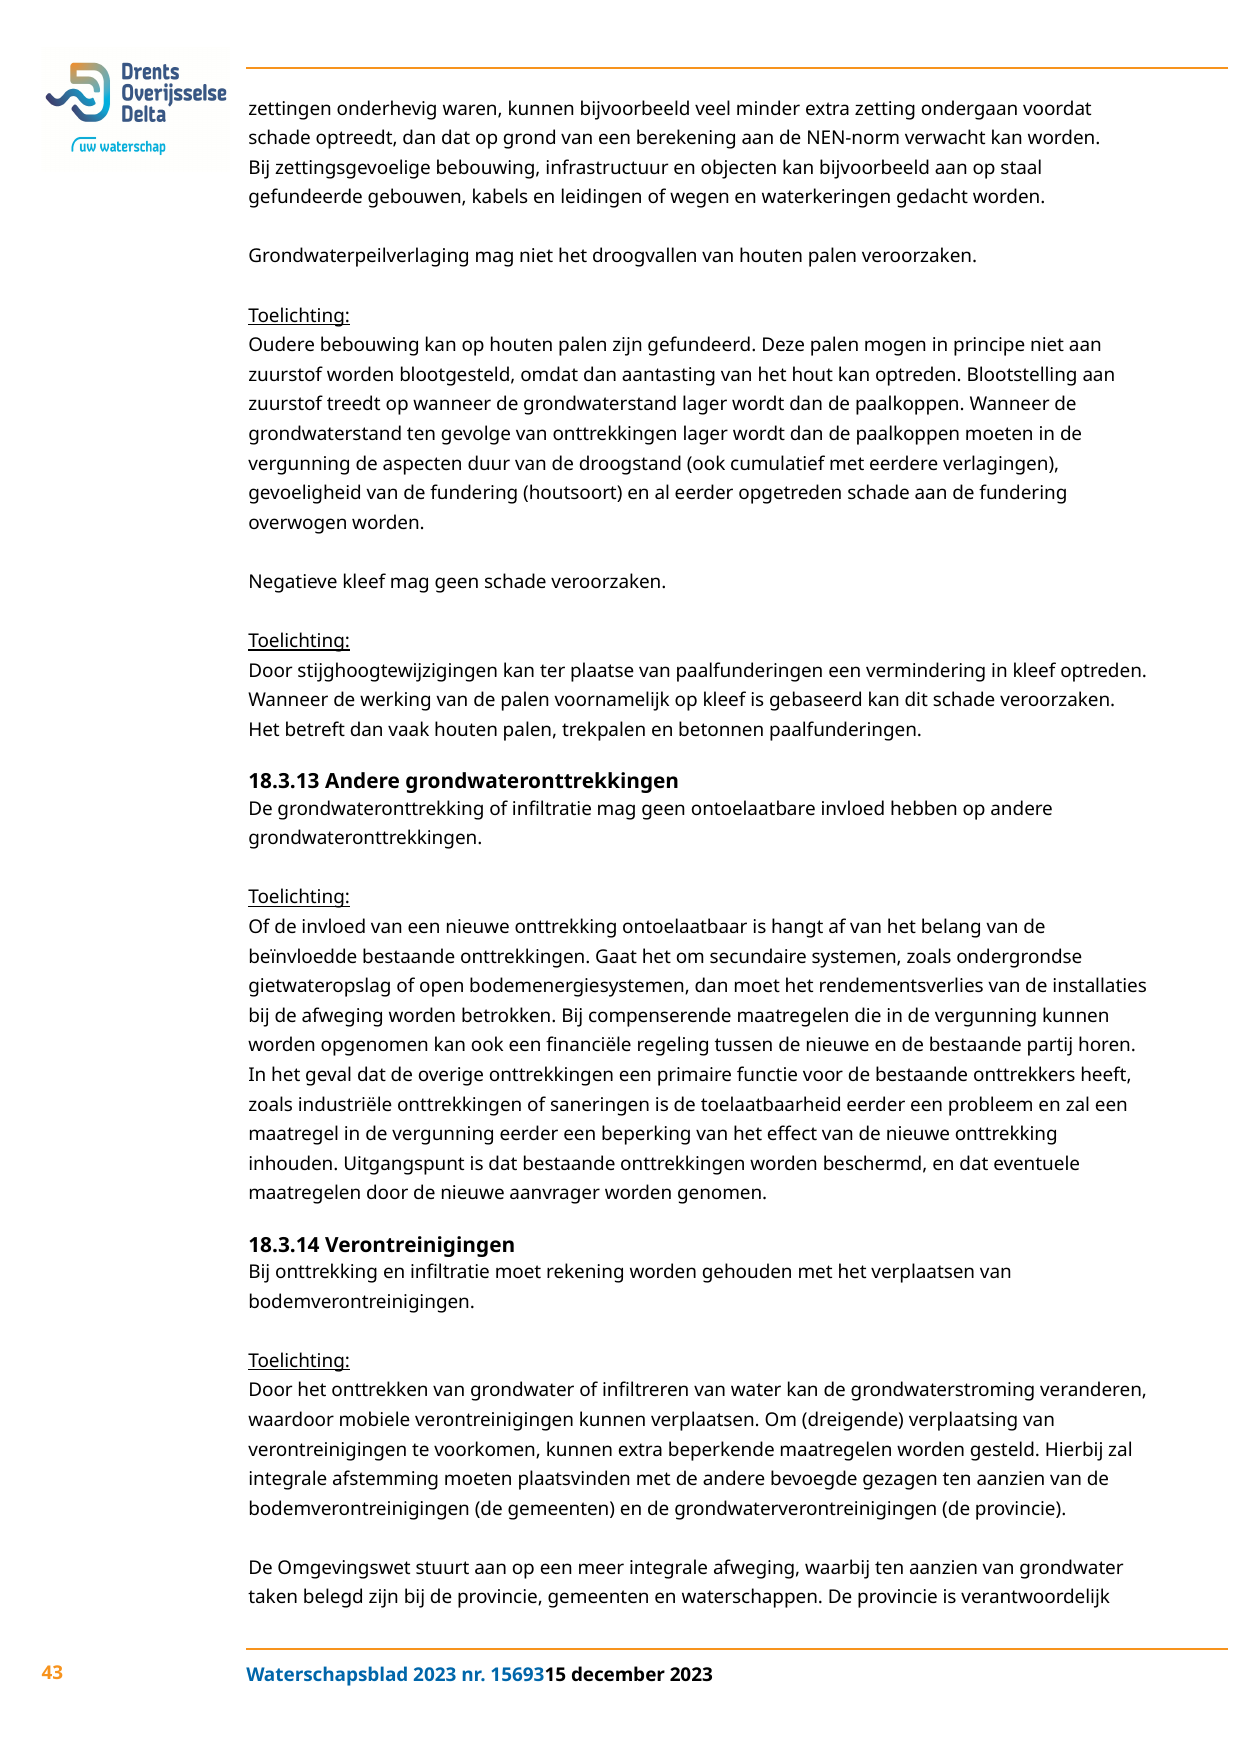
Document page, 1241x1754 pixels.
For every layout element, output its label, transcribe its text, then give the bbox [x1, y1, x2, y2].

text Toelichting: [248, 627, 1152, 653]
text zettingen onderhevig waren, kunnen bijvoorbeeld veel minder extra zetting ondergaan voordat schade optreedt, dan dat op grond van een berekening aan de NEN-norm verwacht kan worden. [248, 95, 1152, 150]
text Negatieve kleef mag geen schade veroorzaken. [248, 568, 1152, 594]
picture [41, 47, 231, 172]
text De grondwateronttrekking of infiltratie mag geen ontoelaatbare invloed hebben op andere grondwateronttrekkingen. [248, 795, 1152, 850]
text Of de invloed van een nieuwe onttrekking ontoelaatbaar is hangt af van het belang van de beïnvloedde bestaande onttrekkingen. Gaat het om secundaire systemen, zoals ondergrondse gietwateropslag of open bodemenergiesystemen, dan moet het rendementsverlies van de installaties bij de afweging worden betrokken. Bij compenserende maatregelen die in de vergunning kunnen worden opgenomen kan ook een financiële regeling tussen de nieuwe en de bestaande partij horen. In het geval dat de overige onttrekkingen een primaire functie voor de bestaande onttrekkers heeft, zoals industriële onttrekkingen of saneringen is de toelaatbaarheid eerder een probleem en zal een maatregel in de vergunning eerder een beperking van het effect van de nieuwe onttrekking inhouden. Uitgangspunt is dat bestaande onttrekkingen worden beschermd, en dat eventuele maatregelen door de nieuwe aanvrager worden genomen. [248, 913, 1152, 1205]
text Toelichting: [248, 1347, 1152, 1373]
text Bij zettingsgevoelige bebouwing, infrastructuur en objecten kan bijvoorbeeld aan op staal gefundeerde gebouwen, kabels en leidingen of wegen en waterkeringen gedacht worden. [248, 154, 1152, 209]
text Door het onttrekken van grondwater of infiltreren van water kan de grondwaterstroming veranderen, waardoor mobiele verontreinigingen kunnen verplaatsen. Om (dreigende) verplaatsing van verontreinigingen te voorkomen, kunnen extra beperkende maatregelen worden gesteld. Hierbij zal integrale afstemming moeten plaatsvinden met de andere bevoegde gezagen ten aanzien van de bodemverontreinigingen (de gemeenten) en de grondwaterverontreinigingen (de provincie). [248, 1377, 1152, 1521]
text Toelichting: [248, 884, 1152, 909]
text Door stijghoogtewijzigingen kan ter plaatse van paalfunderingen een vermindering in kleef optreden. Wanneer de werking van de palen voornamelijk op kleef is gebaseerd kan dit schade veroorzaken. Het betreft dan vaak houten palen, trekpalen en betonnen paalfunderingen. [248, 657, 1152, 742]
text Oudere bebouwing kan op houten palen zijn gefundeerd. Deze palen mogen in principe niet aan zuurstof worden blootgesteld, omdat dan aantasting van het hout kan optreden. Blootstelling aan zuurstof treedt op wanneer de grondwaterstand lager wordt dan de paalkoppen. Wanneer de grondwaterstand ten gevolge van onttrekkingen lager wordt dan de paalkoppen moeten in de vergunning de aspecten duur van de droogstand (ook cumulatief met eerdere verlagingen), gevoeligheid van de fundering (houtsoort) en al eerder opgetreden schade aan de fundering overwogen worden. [248, 331, 1152, 535]
text Toelichting: [248, 302, 1152, 328]
text 18.3.13 Andere grondwateronttrekkingen [248, 766, 1152, 795]
text De Omgevingswet stuurt aan op een meer integrale afweging, waarbij ten aanzien van grondwater taken belegd zijn bij de provincie, gemeenten en waterschappen. De provincie is verantwoordelijk [248, 1554, 1152, 1609]
text Grondwaterpeilverlaging mag niet het droogvallen van houten palen veroorzaken. [248, 243, 1152, 268]
text 18.3.14 Verontreinigingen [248, 1230, 1152, 1258]
text Bij onttrekking en infiltratie moet rekening worden gehouden met het verplaatsen van bodemverontreinigingen. [248, 1258, 1152, 1314]
